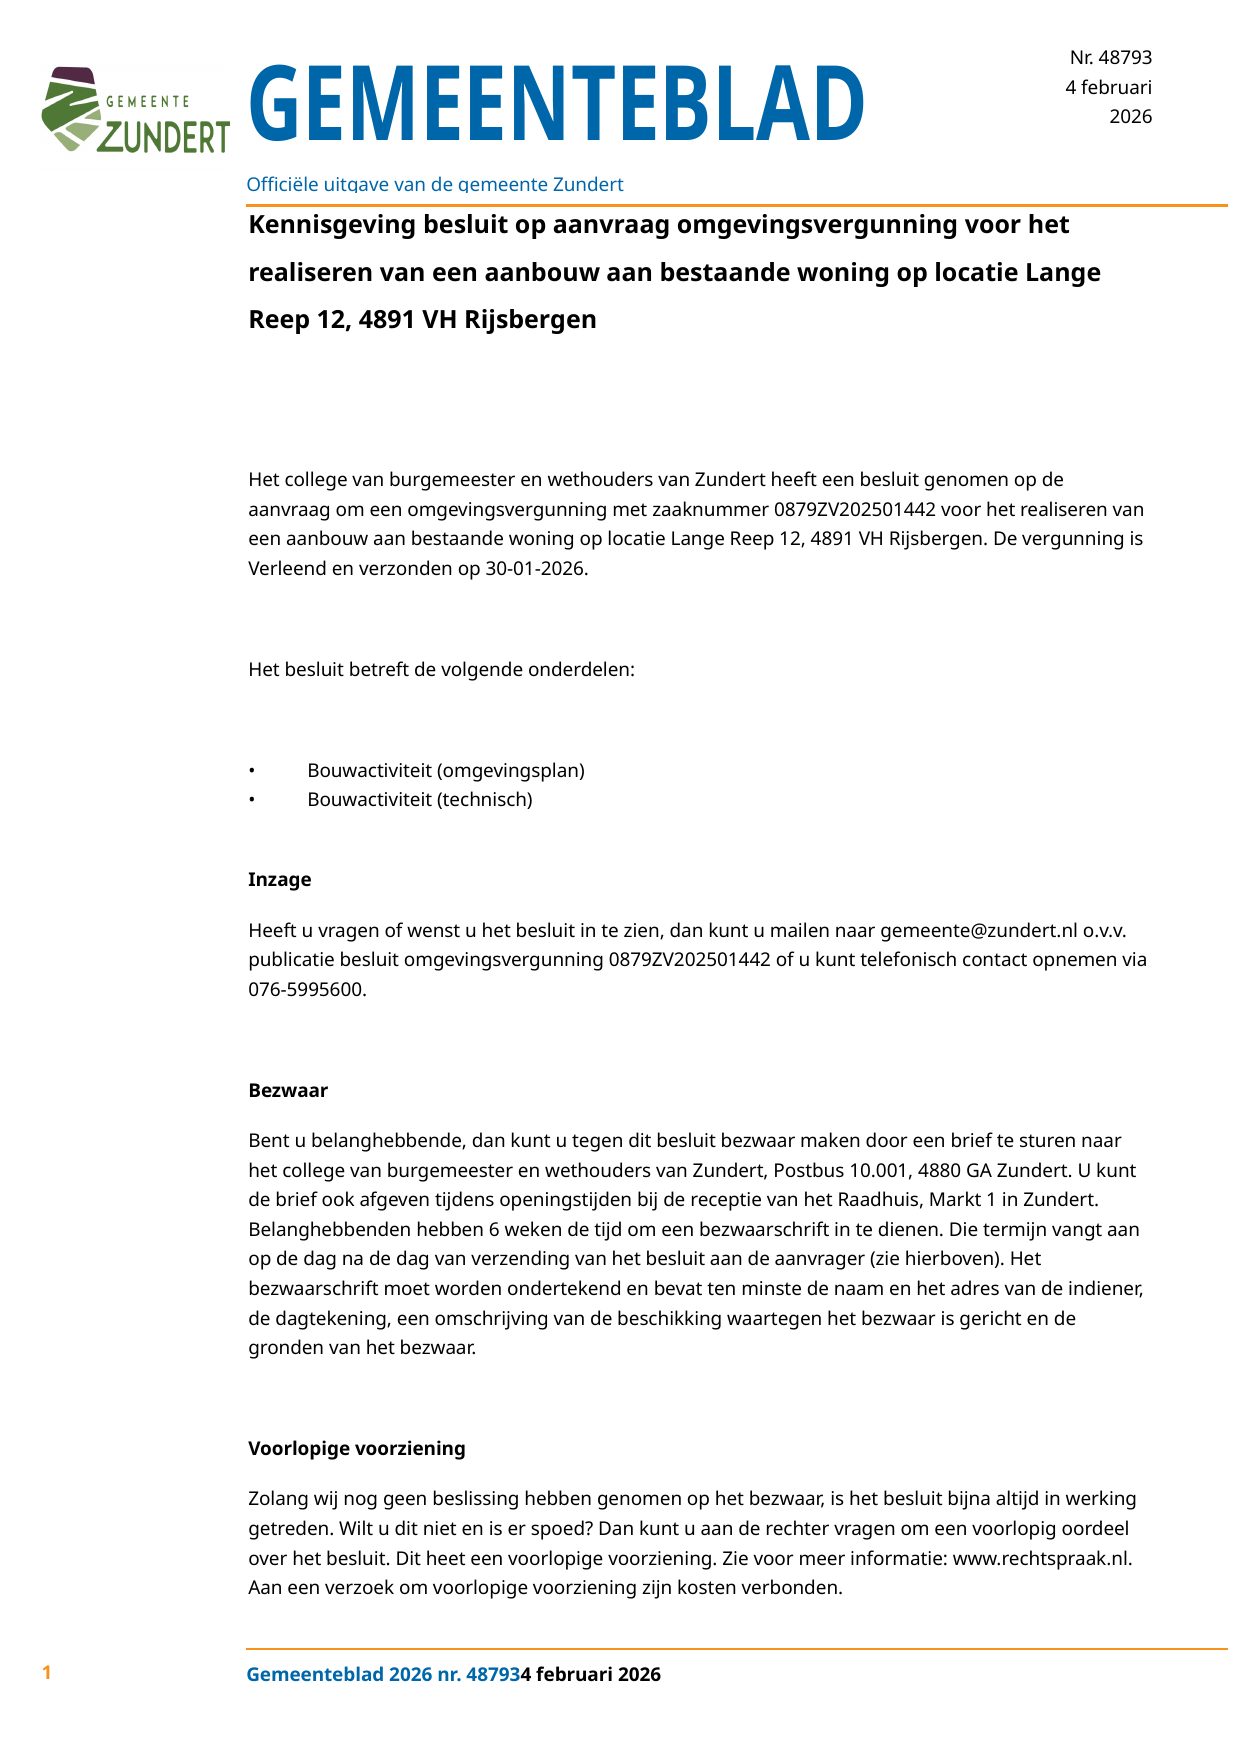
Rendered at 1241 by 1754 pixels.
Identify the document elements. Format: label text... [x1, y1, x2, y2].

text Bent u belanghebbende, dan kunt u tegen dit besluit bezwaar maken door een brief te sturen naar het college van burgemeester en wethouders van Zundert, Postbus 10.001, 4880 GA Zundert. U kunt de brief ook afgeven tijdens openingstijden bij de receptie van het Raadhuis, Markt 1 in Zundert. Belanghebbenden hebben 6 weken de tijd om een bezwaarschrift in te dienen. Die termijn vangt aan op de dag na de dag van verzending van het besluit aan de aanvrager (zie hierboven). Het bezwaarschrift moet worden ondertekend en bevat ten minste de naam en het adres van de indiener, de dagtekening, een omschrijving van de beschikking waartegen het bezwaar is gericht en de gronden van het bezwaar. [248, 1127, 1152, 1360]
list Bouwactiviteit (omgevingsplan) [248, 757, 1152, 782]
text Inzage [248, 866, 1152, 892]
text Heeft u vragen of wenst u het besluit in te zien, dan kunt u mailen naar gemeente@zundert.nl o.v.v. publicatie besluit omgevingsvergunning 0879ZV202501442 of u kunt telefonisch contact opnemen via 076-5995600. [248, 917, 1152, 1002]
text Het college van burgemeester en wethouders van Zundert heeft een besluit genomen op de aanvraag om een omgevingsvergunning met zaaknummer 0879ZV202501442 voor het realiseren van een aanbouw aan bestaande woning op locatie Lange Reep 12, 4891 VH Rijsbergen. De vergunning is Verleend en verzonden op 30-01-2026. [248, 466, 1152, 581]
text Voorlopige voorziening [248, 1435, 1152, 1461]
picture [41, 47, 231, 172]
text Het besluit betreft de volgende onderdelen: [248, 656, 1152, 682]
text Zolang wij nog geen beslissing hebben genomen op het bezwaar, is het besluit bijna altijd in werking getreden. Wilt u dit niet en is er spoed? Dan kunt u aan de rechter vragen om een voorlopig oordeel over het besluit. Dit heet een voorlopige voorziening. Zie voor meer informatie: www.rechtspraak.nl. Aan een verzoek om voorlopige voorziening zijn kosten verbonden. [248, 1486, 1152, 1600]
list Bouwactiviteit (technisch) [248, 786, 1152, 812]
text Kennisgeving besluit op aanvraag omgevingsvergunning voor het realiseren van een aanbouw aan bestaande woning op locatie Lange Reep 12, 4891 VH Rijsbergen [248, 207, 1152, 336]
text Bezwaar [248, 1077, 1152, 1102]
